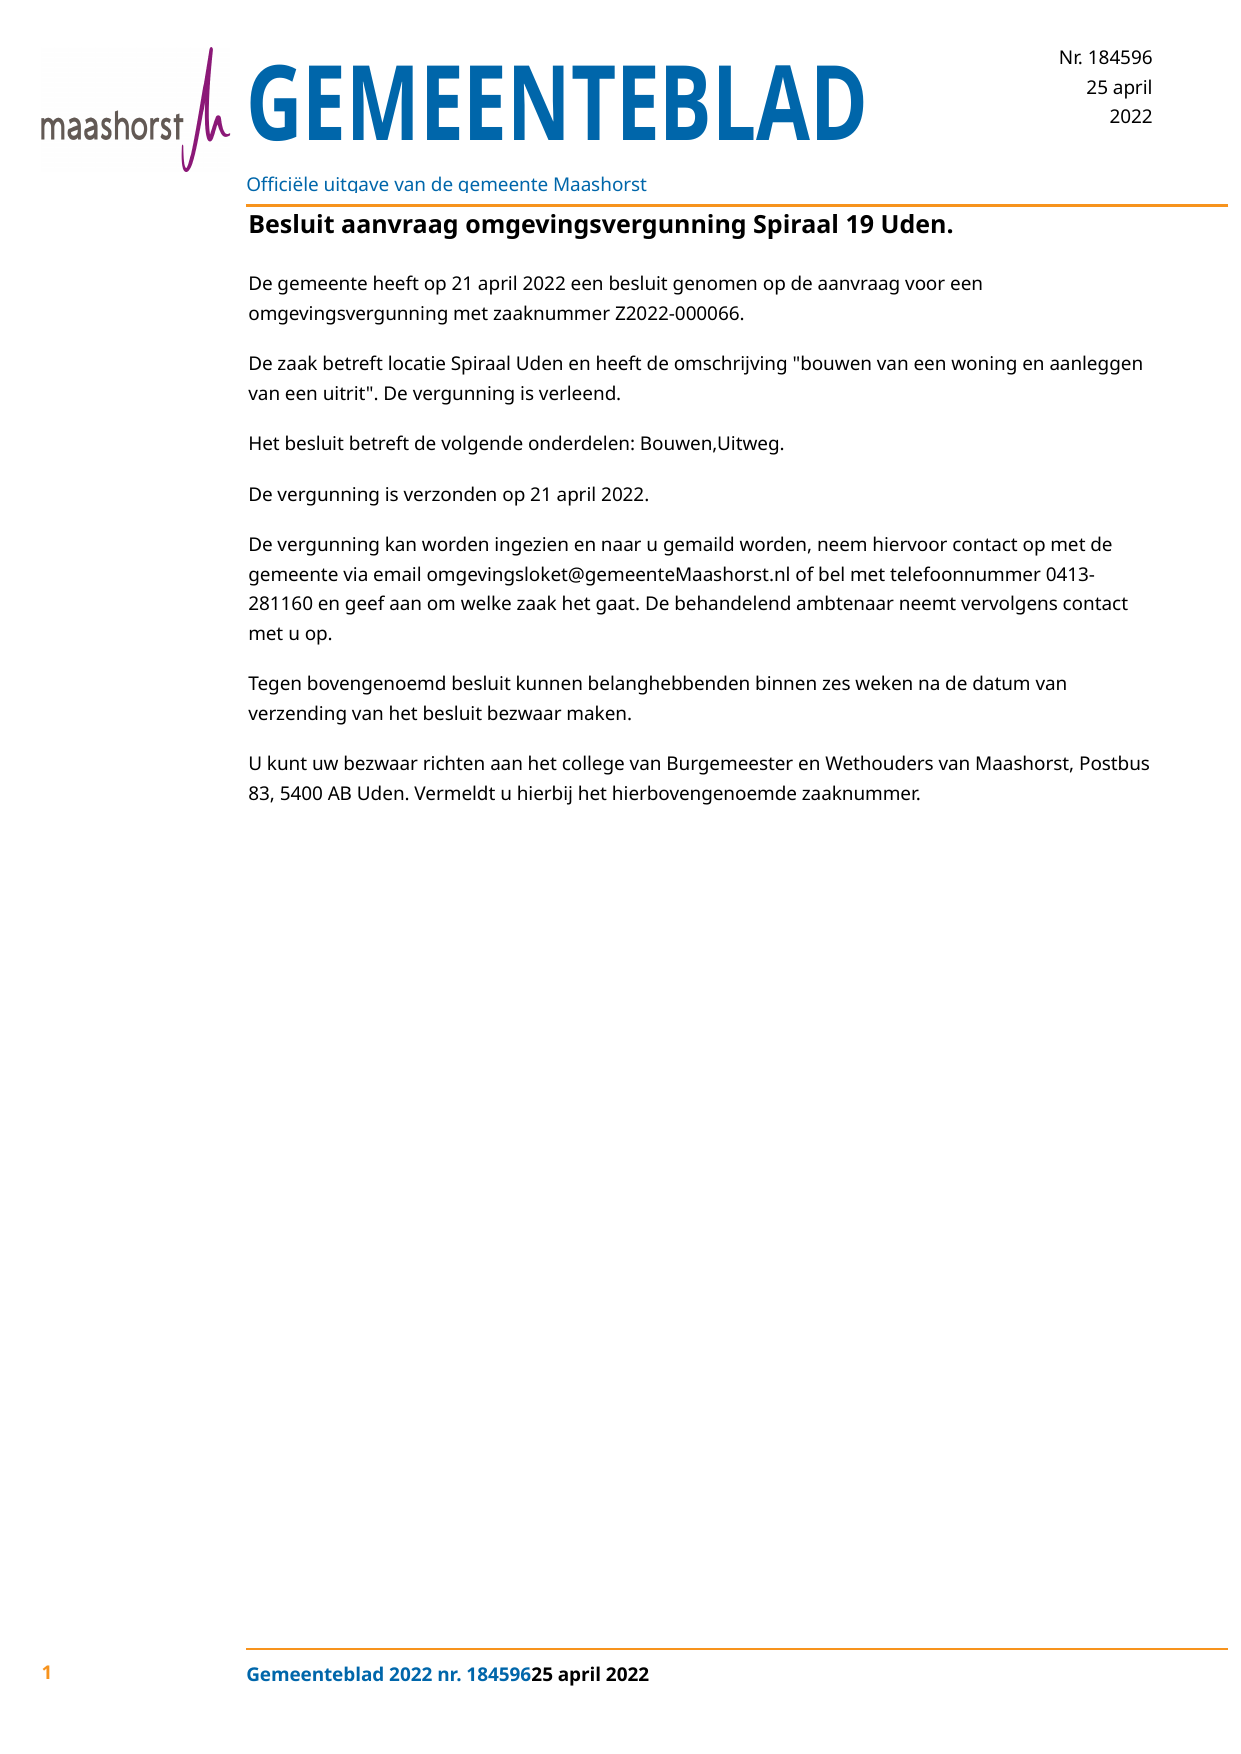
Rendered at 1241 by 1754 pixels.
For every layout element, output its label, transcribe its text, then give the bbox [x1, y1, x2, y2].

picture [41, 47, 231, 172]
text De zaak betreft locatie Spiraal Uden en heeft de omschrijving "bouwen van een woning en aanleggen van een uitrit". De vergunning is verleend. [248, 350, 1152, 406]
text U kunt uw bezwaar richten aan het college van Burgemeester en Wethouders van Maashorst, Postbus 83, 5400 AB Uden. Vermeldt u hierbij het hierbovengenoemde zaaknummer. [248, 750, 1152, 806]
text Tegen bovengenoemd besluit kunnen belanghebbenden binnen zes weken na de datum van verzending van het besluit bezwaar maken. [248, 670, 1152, 726]
text Besluit aanvraag omgevingsvergunning Spiraal 19 Uden. [248, 207, 1152, 241]
text De gemeente heeft op 21 april 2022 een besluit genomen op de aanvraag voor een omgevingsvergunning met zaaknummer Z2022-000066. [248, 270, 1152, 326]
text Het besluit betreft de volgende onderdelen: Bouwen,Uitweg. [248, 430, 1152, 456]
text De vergunning is verzonden op 21 april 2022. [248, 481, 1152, 506]
text De vergunning kan worden ingezien en naar u gemaild worden, neem hiervoor contact op met de gemeente via email omgevingsloket@gemeenteMaashorst.nl of bel met telefoonnummer 0413-281160 en geef aan om welke zaak het gaat. De behandelend ambtenaar neemt vervolgens contact met u op. [248, 531, 1152, 646]
